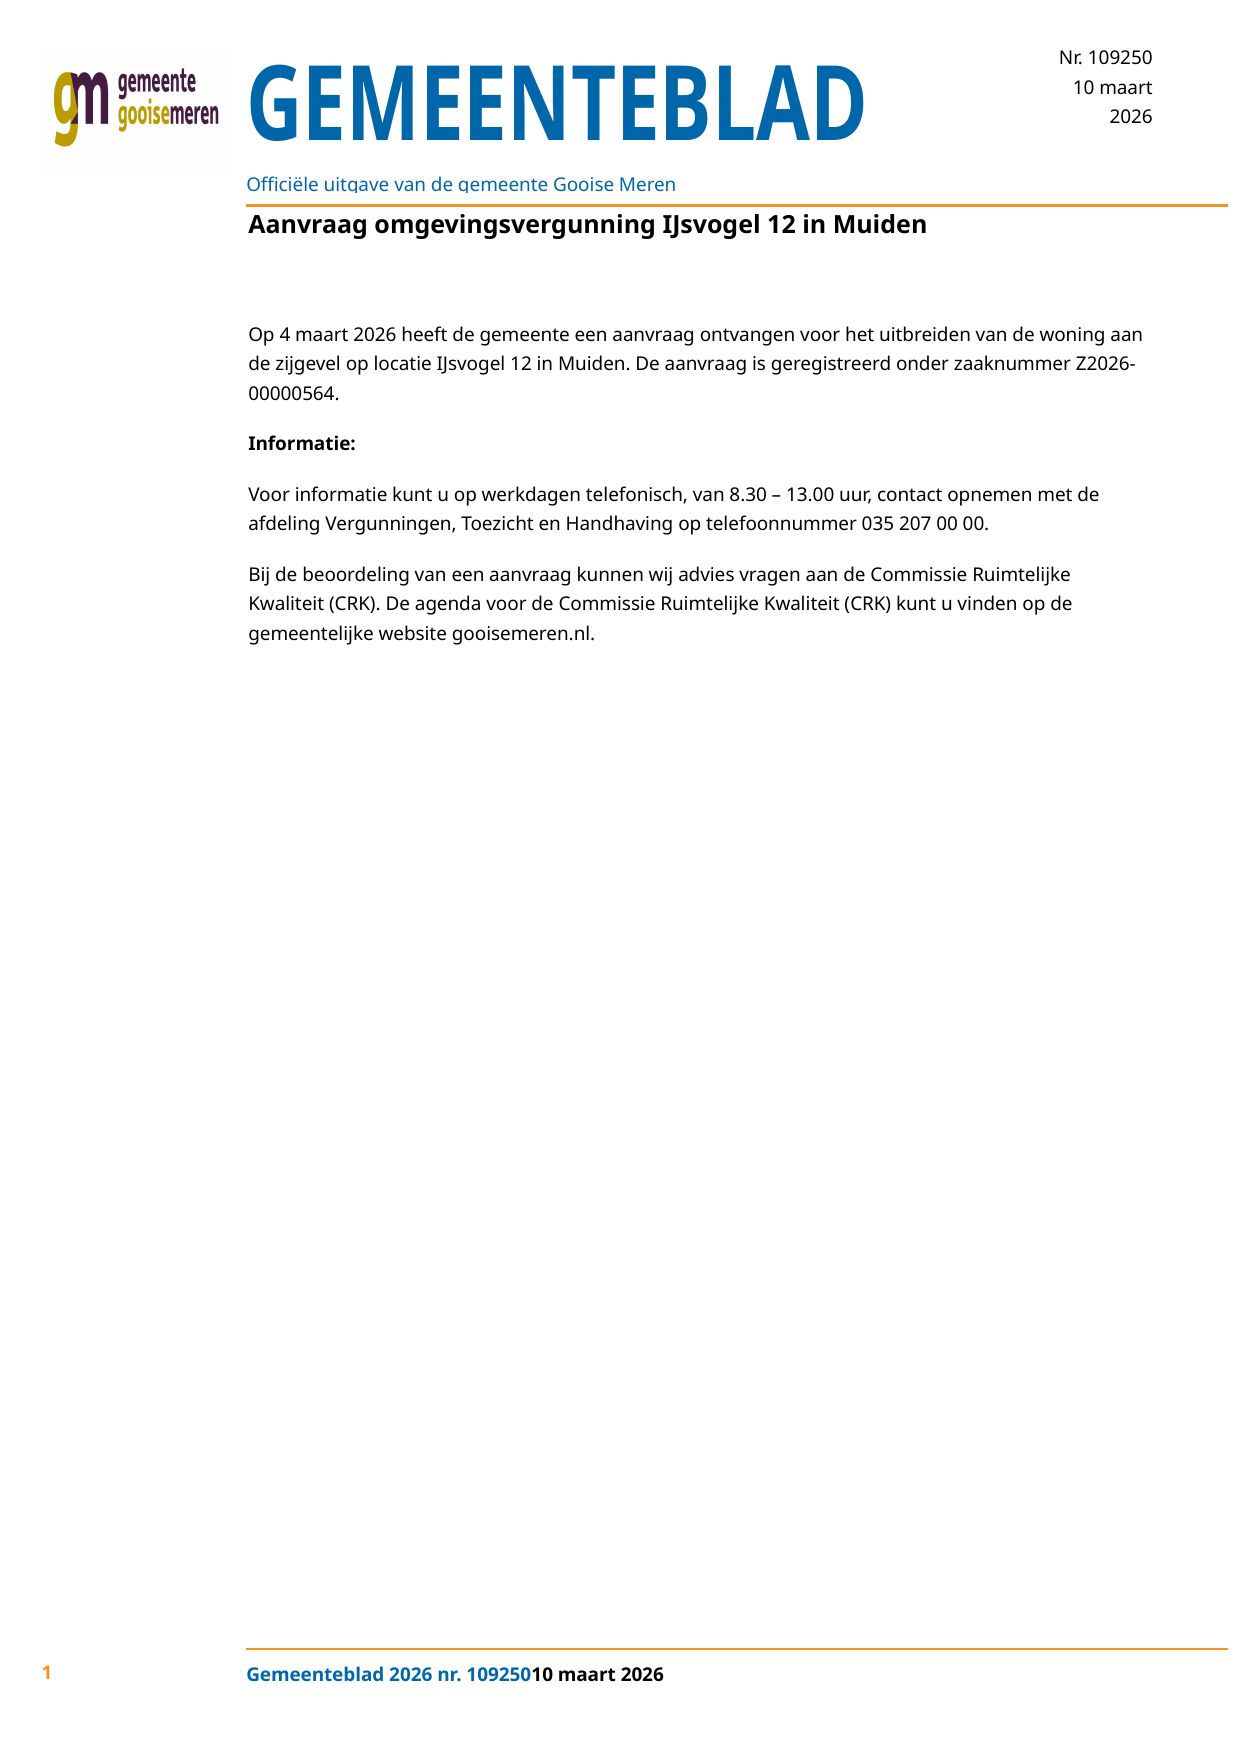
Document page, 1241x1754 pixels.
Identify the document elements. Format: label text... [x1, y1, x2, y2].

text Bij de beoordeling van een aanvraag kunnen wij advies vragen aan de Commissie Ruimtelijke Kwaliteit (CRK). De agenda voor de Commissie Ruimtelijke Kwaliteit (CRK) kunt u vinden op de gemeentelijke website gooisemeren.nl. [248, 561, 1152, 646]
text Voor informatie kunt u op werkdagen telefonisch, van 8.30 – 13.00 uur, contact opnemen met de afdeling Vergunningen, Toezicht en Handhaving op telefoonnummer 035 207 00 00. [248, 481, 1152, 536]
text Aanvraag omgevingsvergunning IJsvogel 12 in Muiden [248, 207, 1152, 241]
picture [41, 47, 231, 172]
text Op 4 maart 2026 heeft de gemeente een aanvraag ontvangen voor het uitbreiden van de woning aan de zijgevel op locatie IJsvogel 12 in Muiden. De aanvraag is geregistreerd onder zaaknummer Z2026-00000564. [248, 321, 1152, 406]
text Informatie: [248, 430, 1152, 456]
